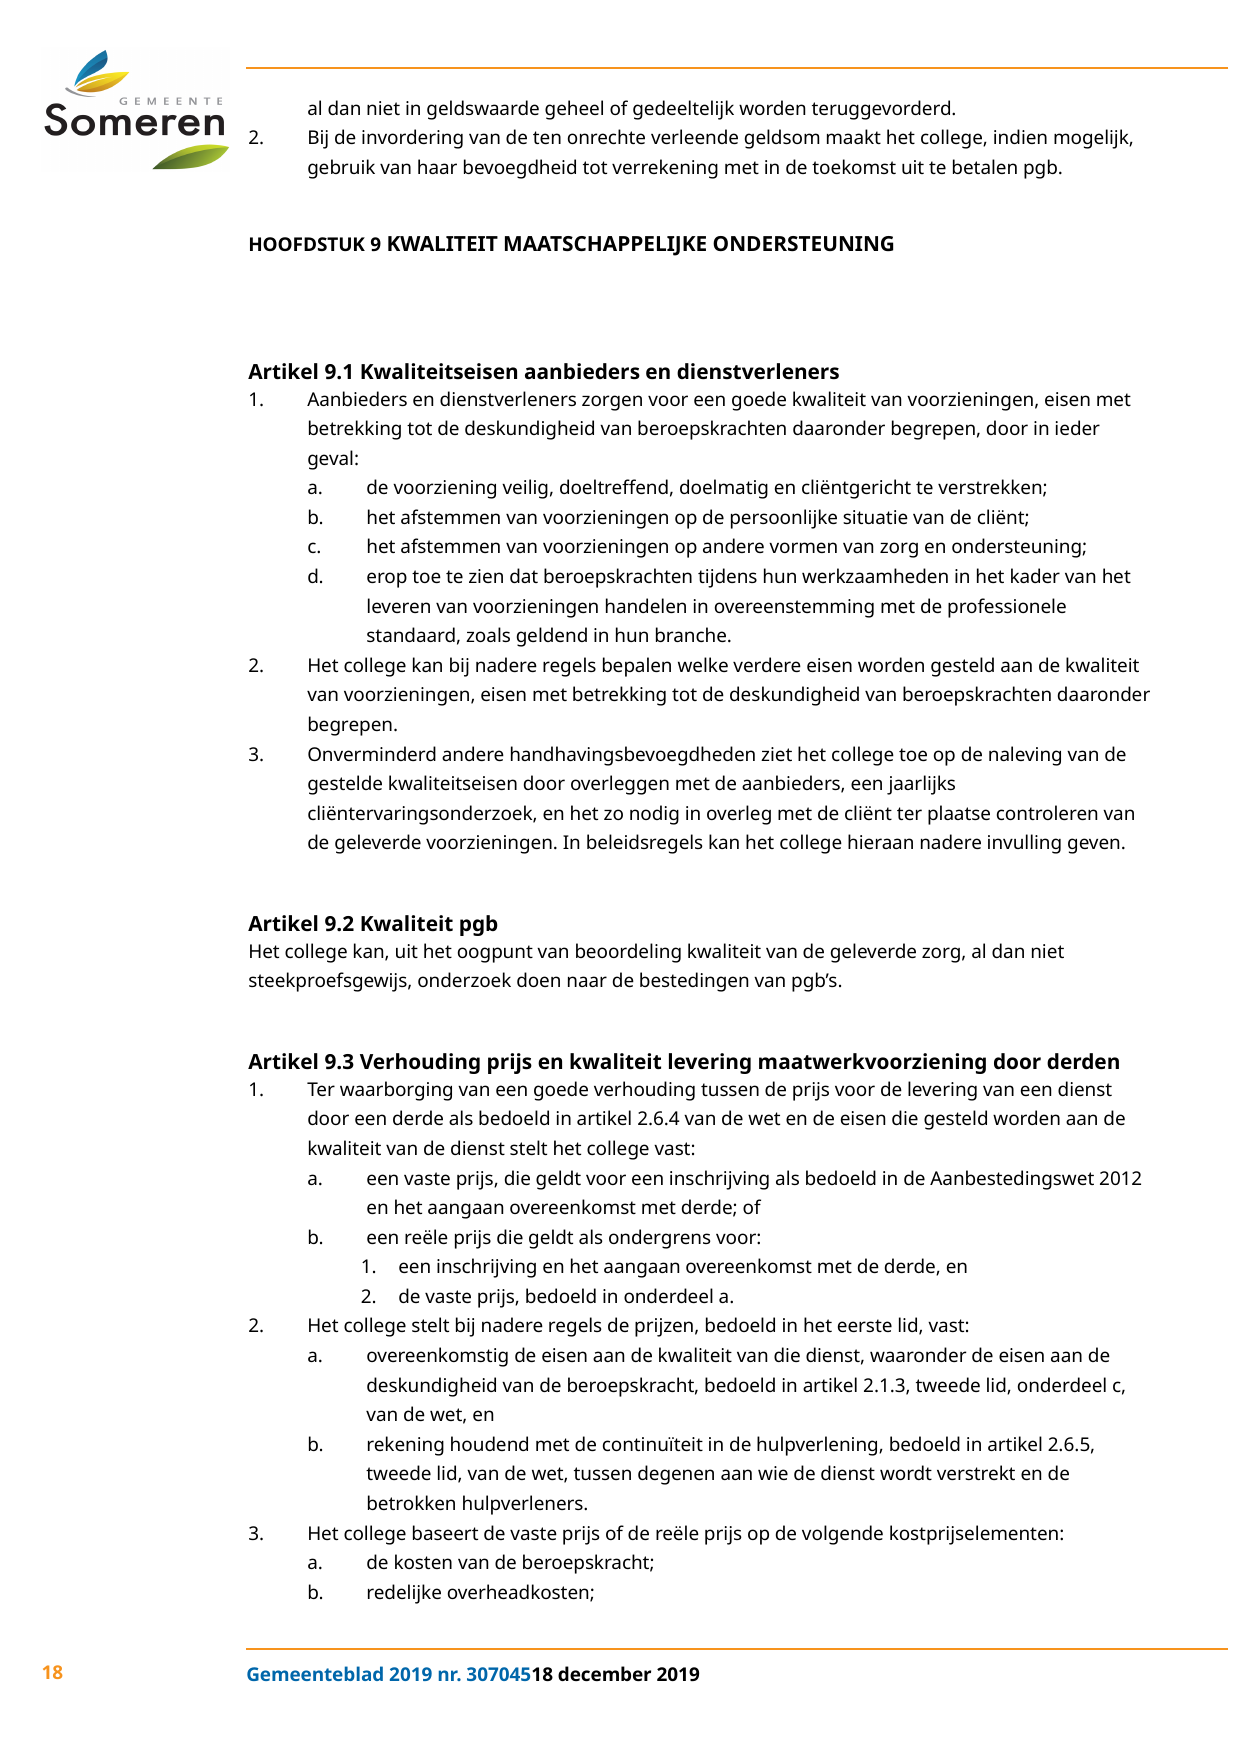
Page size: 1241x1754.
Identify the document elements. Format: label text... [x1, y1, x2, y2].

list een inschrijving en het aangaan overeenkomst met de derde, en [361, 1253, 1152, 1279]
list het afstemmen van voorzieningen op andere vormen van zorg en ondersteuning; [307, 534, 1152, 559]
list de vaste prijs, bedoeld in onderdeel a. [361, 1283, 1152, 1309]
list Het college stelt bij nadere regels de prijzen, bedoeld in het eerste lid, vast: [248, 1313, 1152, 1338]
picture [41, 47, 231, 172]
list een vaste prijs, die geldt voor een inschrijving als bedoeld in de Aanbestedingswet 2012 en het aangaan overeenkomst met derde; of [307, 1165, 1152, 1220]
list Onverminderd andere handhavingsbevoegdheden ziet het college toe op de naleving van de gestelde kwaliteitseisen door overleggen met de aanbieders, een jaarlijks cliëntervaringsonderzoek, en het zo nodig in overleg met de cliënt ter plaatse controleren van de geleverde voorzieningen. In beleidsregels kan het college hieraan nadere invulling geven. [248, 741, 1152, 855]
text Artikel 9.1 Kwaliteitseisen aanbieders en dienstverleners [248, 357, 1152, 386]
list rekening houdend met de continuïteit in de hulpverlening, bedoeld in artikel 2.6.5, tweede lid, van de wet, tussen degenen aan wie de dienst wordt verstrekt en de betrokken hulpverleners. [307, 1431, 1152, 1516]
list overeenkomstig de eisen aan de kwaliteit van die dienst, waaronder de eisen aan de deskundigheid van de beroepskracht, bedoeld in artikel 2.1.3, tweede lid, onderdeel c, van de wet, en [307, 1342, 1152, 1427]
list Aanbieders en dienstverleners zorgen voor een goede kwaliteit van voorzieningen, eisen met betrekking tot de deskundigheid van beroepskrachten daaronder begrepen, door in ieder geval: [248, 386, 1152, 471]
list de voorziening veilig, doeltreffend, doelmatig en cliëntgericht te verstrekken; [307, 474, 1152, 500]
text Artikel 9.2 Kwaliteit pgb [248, 909, 1152, 938]
list Bij de invordering van de ten onrechte verleende geldsom maakt het college, indien mogelijk, gebruik van haar bevoegdheid tot verrekening met in de toekomst uit te betalen pgb. [248, 124, 1152, 180]
list Het college baseert de vaste prijs of de reële prijs op de volgende kostprijselementen: [248, 1520, 1152, 1545]
list redelijke overheadkosten; [307, 1579, 1152, 1604]
text Artikel 9.3 Verhouding prijs en kwaliteit levering maatwerkvoorziening door derden [248, 1047, 1152, 1076]
list het afstemmen van voorzieningen op de persoonlijke situatie van de cliënt; [307, 504, 1152, 530]
text Het college kan, uit het oogpunt van beoordeling kwaliteit van de geleverde zorg, al dan niet steekproefsgewijs, onderzoek doen naar de bestedingen van pgb’s. [248, 938, 1152, 993]
list al dan niet in geldswaarde geheel of gedeeltelijk worden teruggevorderd. [248, 95, 1152, 121]
list erop toe te zien dat beroepskrachten tijdens hun werkzaamheden in het kader van het leveren van voorzieningen handelen in overeenstemming met de professionele standaard, zoals geldend in hun branche. [307, 563, 1152, 648]
list Ter waarborging van een goede verhouding tussen de prijs voor de levering van een dienst door een derde als bedoeld in artikel 2.6.4 van de wet en de eisen die gesteld worden aan de kwaliteit van de dienst stelt het college vast: [248, 1076, 1152, 1161]
text HOOFDSTUK 9 KWALITEIT MAATSCHAPPELIJKE ONDERSTEUNING [248, 229, 1152, 258]
list Het college kan bij nadere regels bepalen welke verdere eisen worden gesteld aan de kwaliteit van voorzieningen, eisen met betrekking tot de deskundigheid van beroepskrachten daaronder begrepen. [248, 652, 1152, 737]
list een reële prijs die geldt als ondergrens voor: [307, 1224, 1152, 1249]
list de kosten van de beroepskracht; [307, 1549, 1152, 1575]
